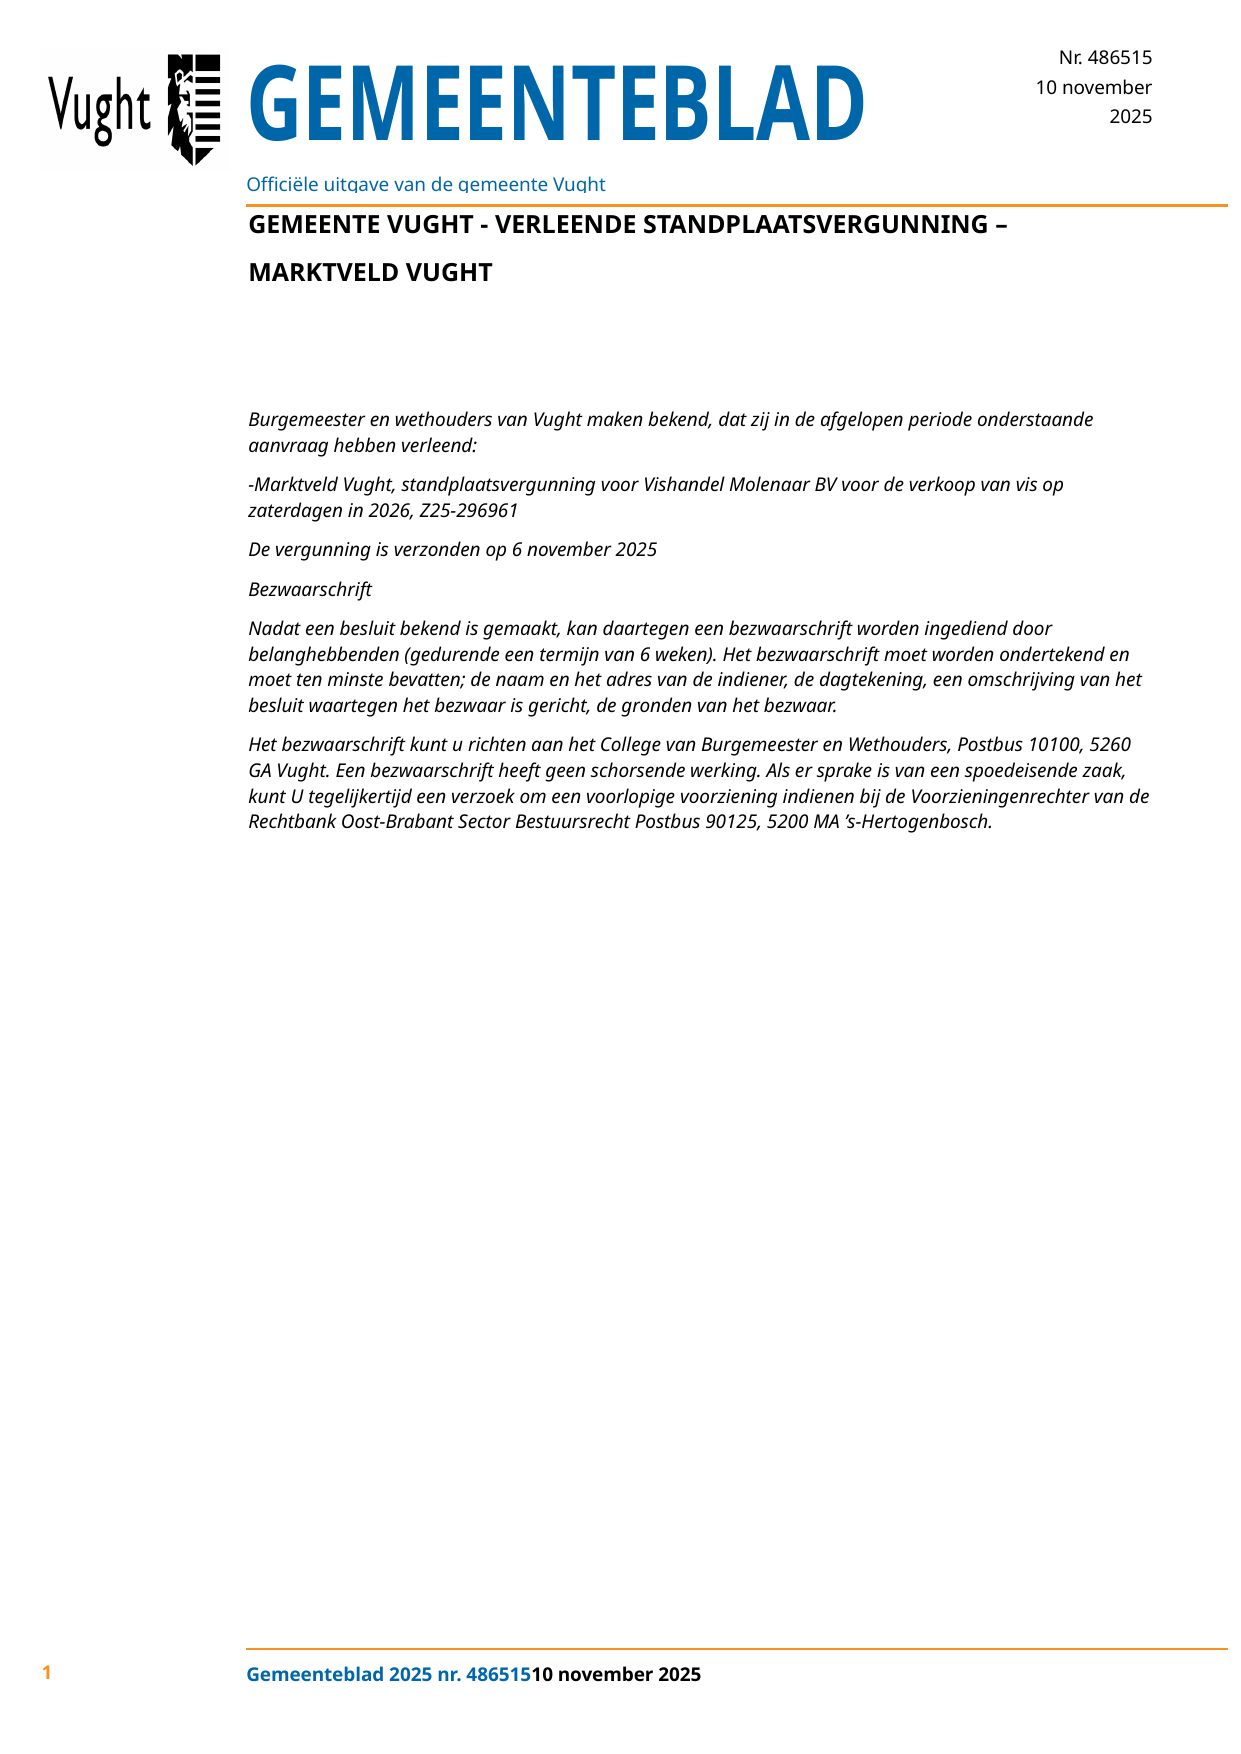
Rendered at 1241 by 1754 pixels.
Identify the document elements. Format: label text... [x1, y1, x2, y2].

text GEMEENTE VUGHT - VERLEENDE STANDPLAATSVERGUNNING – MARKTVELD VUGHT [248, 207, 1152, 288]
text -Marktveld Vught, standplaatsvergunning voor Vishandel Molenaar BV voor de verkoop van vis op zaterdagen in 2026, Z25-296961 [248, 471, 1152, 523]
text Burgemeester en wethouders van Vught maken bekend, dat zij in de afgelopen periode onderstaande aanvraag hebben verleend: [248, 406, 1152, 458]
text De vergunning is verzonden op 6 november 2025 [248, 536, 1152, 562]
text Nadat een besluit bekend is gemaakt, kan daartegen een bezwaarschrift worden ingediend door belanghebbenden (gedurende een termijn van 6 weken). Het bezwaarschrift moet worden ondertekend en moet ten minste bevatten; de naam en het adres van de indiener, de dagtekening, een omschrijving van het besluit waartegen het bezwaar is gericht, de gronden van het bezwaar. [248, 615, 1152, 718]
text Het bezwaarschrift kunt u richten aan het College van Burgemeester en Wethouders, Postbus 10100, 5260 GA Vught. Een bezwaarschrift heeft geen schorsende werking. Als er sprake is van een spoedeisende zaak, kunt U tegelijkertijd een verzoek om een voorlopige voorziening indienen bij de Voorzieningenrechter van de Rechtbank Oost-Brabant Sector Bestuursrecht Postbus 90125, 5200 MA ’s-Hertogenbosch. [248, 731, 1152, 834]
picture [41, 47, 231, 172]
text Bezwaarschrift [248, 576, 1152, 601]
